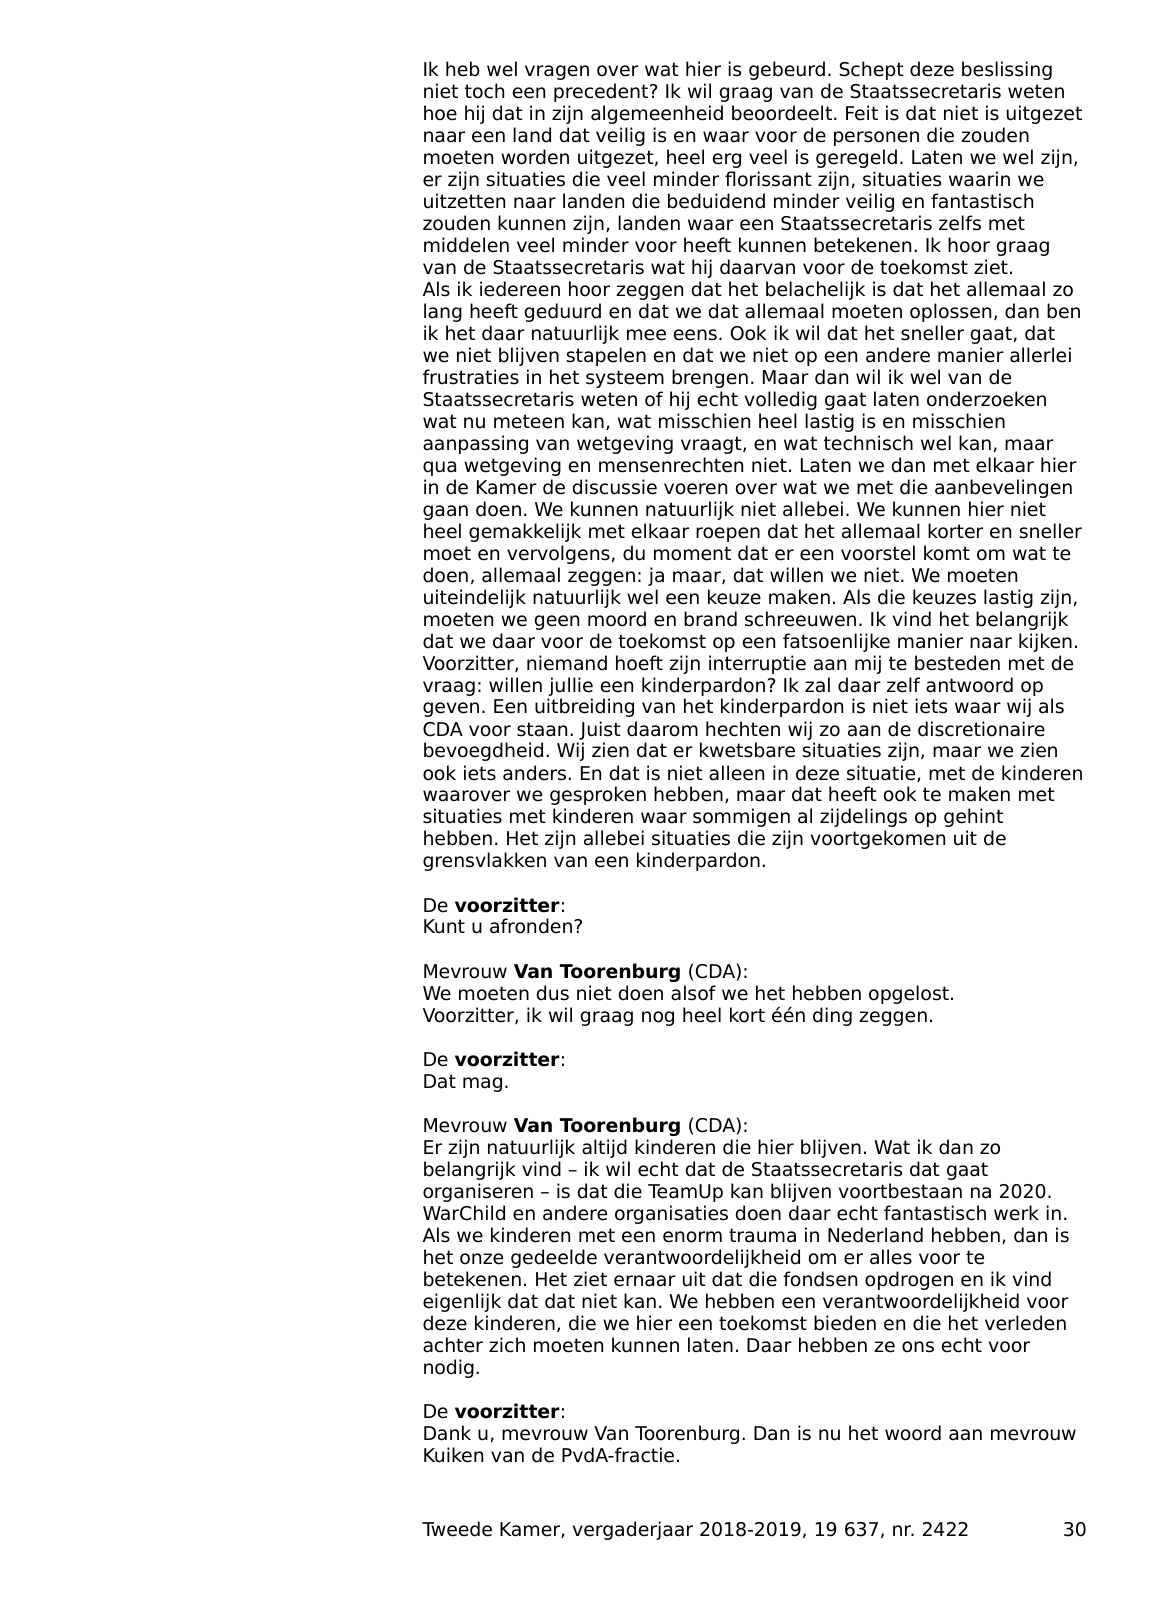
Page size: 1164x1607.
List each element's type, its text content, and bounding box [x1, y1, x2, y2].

text De voorzitter: [422, 1049, 1087, 1071]
text Ik heb wel vragen over wat hier is gebeurd. Schept deze beslissing niet toch een precedent? Ik wil graag van de Staatssecretaris weten hoe hij dat in zijn algemeenheid beoordeelt. Feit is dat niet is uitgezet naar een land dat veilig is en waar voor de personen die zouden moeten worden uitgezet, heel erg veel is geregeld. Laten we wel zijn, er zijn situaties die veel minder florissant zijn, situaties waarin we uitzetten naar landen die beduidend minder veilig en fantastisch zouden kunnen zijn, landen waar een Staatssecretaris zelfs met middelen veel minder voor heeft kunnen betekenen. Ik hoor graag van de Staatssecretaris wat hij daarvan voor de toekomst ziet. [422, 59, 1087, 279]
text Als ik iedereen hoor zeggen dat het belachelijk is dat het allemaal zo lang heeft geduurd en dat we dat allemaal moeten oplossen, dan ben ik het daar natuurlijk mee eens. Ook ik wil dat het sneller gaat, dat we niet blijven stapelen en dat we niet op een andere manier allerlei frustraties in het systeem brengen. Maar dan wil ik wel van de Staatssecretaris weten of hij echt volledig gaat laten onderzoeken wat nu meteen kan, wat misschien heel lastig is en misschien aanpassing van wetgeving vraagt, en wat technisch wel kan, maar qua wetgeving en mensenrechten niet. Laten we dan met elkaar hier in de Kamer de discussie voeren over wat we met die aanbevelingen gaan doen. We kunnen natuurlijk niet allebei. We kunnen hier niet heel gemakkelijk met elkaar roepen dat het allemaal korter en sneller moet en vervolgens, du moment dat er een voorstel komt om wat te doen, allemaal zeggen: ja maar, dat willen we niet. We moeten uiteindelijk natuurlijk wel een keuze maken. Als die keuzes lastig zijn, moeten we geen moord en brand schreeuwen. Ik vind het belangrijk dat we daar voor de toekomst op een fatsoenlijke manier naar kijken. [422, 279, 1087, 652]
text Dat mag. [422, 1071, 1087, 1093]
text Er zijn natuurlijk altijd kinderen die hier blijven. Wat ik dan zo belangrijk vind – ik wil echt dat de Staatssecretaris dat gaat organiseren – is dat die TeamUp kan blijven voortbestaan na 2020. WarChild en andere organisaties doen daar echt fantastisch werk in. Als we kinderen met een enorm trauma in Nederland hebben, dan is het onze gedeelde verantwoordelijkheid om er alles voor te betekenen. Het ziet ernaar uit dat die fondsen opdrogen en ik vind eigenlijk dat dat niet kan. We hebben een verantwoordelijkheid voor deze kinderen, die we hier een toekomst bieden en die het verleden achter zich moeten kunnen laten. Daar hebben ze ons echt voor nodig. [422, 1137, 1087, 1379]
text De voorzitter: [422, 1401, 1087, 1423]
text Voorzitter, niemand hoeft zijn interruptie aan mij te besteden met de vraag: willen jullie een kinderpardon? Ik zal daar zelf antwoord op geven. Een uitbreiding van het kinderpardon is niet iets waar wij als CDA voor staan. Juist daarom hechten wij zo aan de discretionaire bevoegdheid. Wij zien dat er kwetsbare situaties zijn, maar we zien ook iets anders. En dat is niet alleen in deze situatie, met de kinderen waarover we gesproken hebben, maar dat heeft ook te maken met situaties met kinderen waar sommigen al zijdelings op gehint hebben. Het zijn allebei situaties die zijn voortgekomen uit de grensvlakken van een kinderpardon. [422, 652, 1087, 872]
text Voorzitter, ik wil graag nog heel kort één ding zeggen. [422, 1004, 1087, 1027]
text De voorzitter: [422, 894, 1087, 916]
text Mevrouw Van Toorenburg (CDA): [422, 1115, 1087, 1137]
text Kunt u afronden? [422, 916, 1087, 938]
text Mevrouw Van Toorenburg (CDA): [422, 961, 1087, 983]
text Dank u, mevrouw Van Toorenburg. Dan is nu het woord aan mevrouw Kuiken van de PvdA-fractie. [422, 1423, 1087, 1467]
text We moeten dus niet doen alsof we het hebben opgelost. [422, 983, 1087, 1004]
